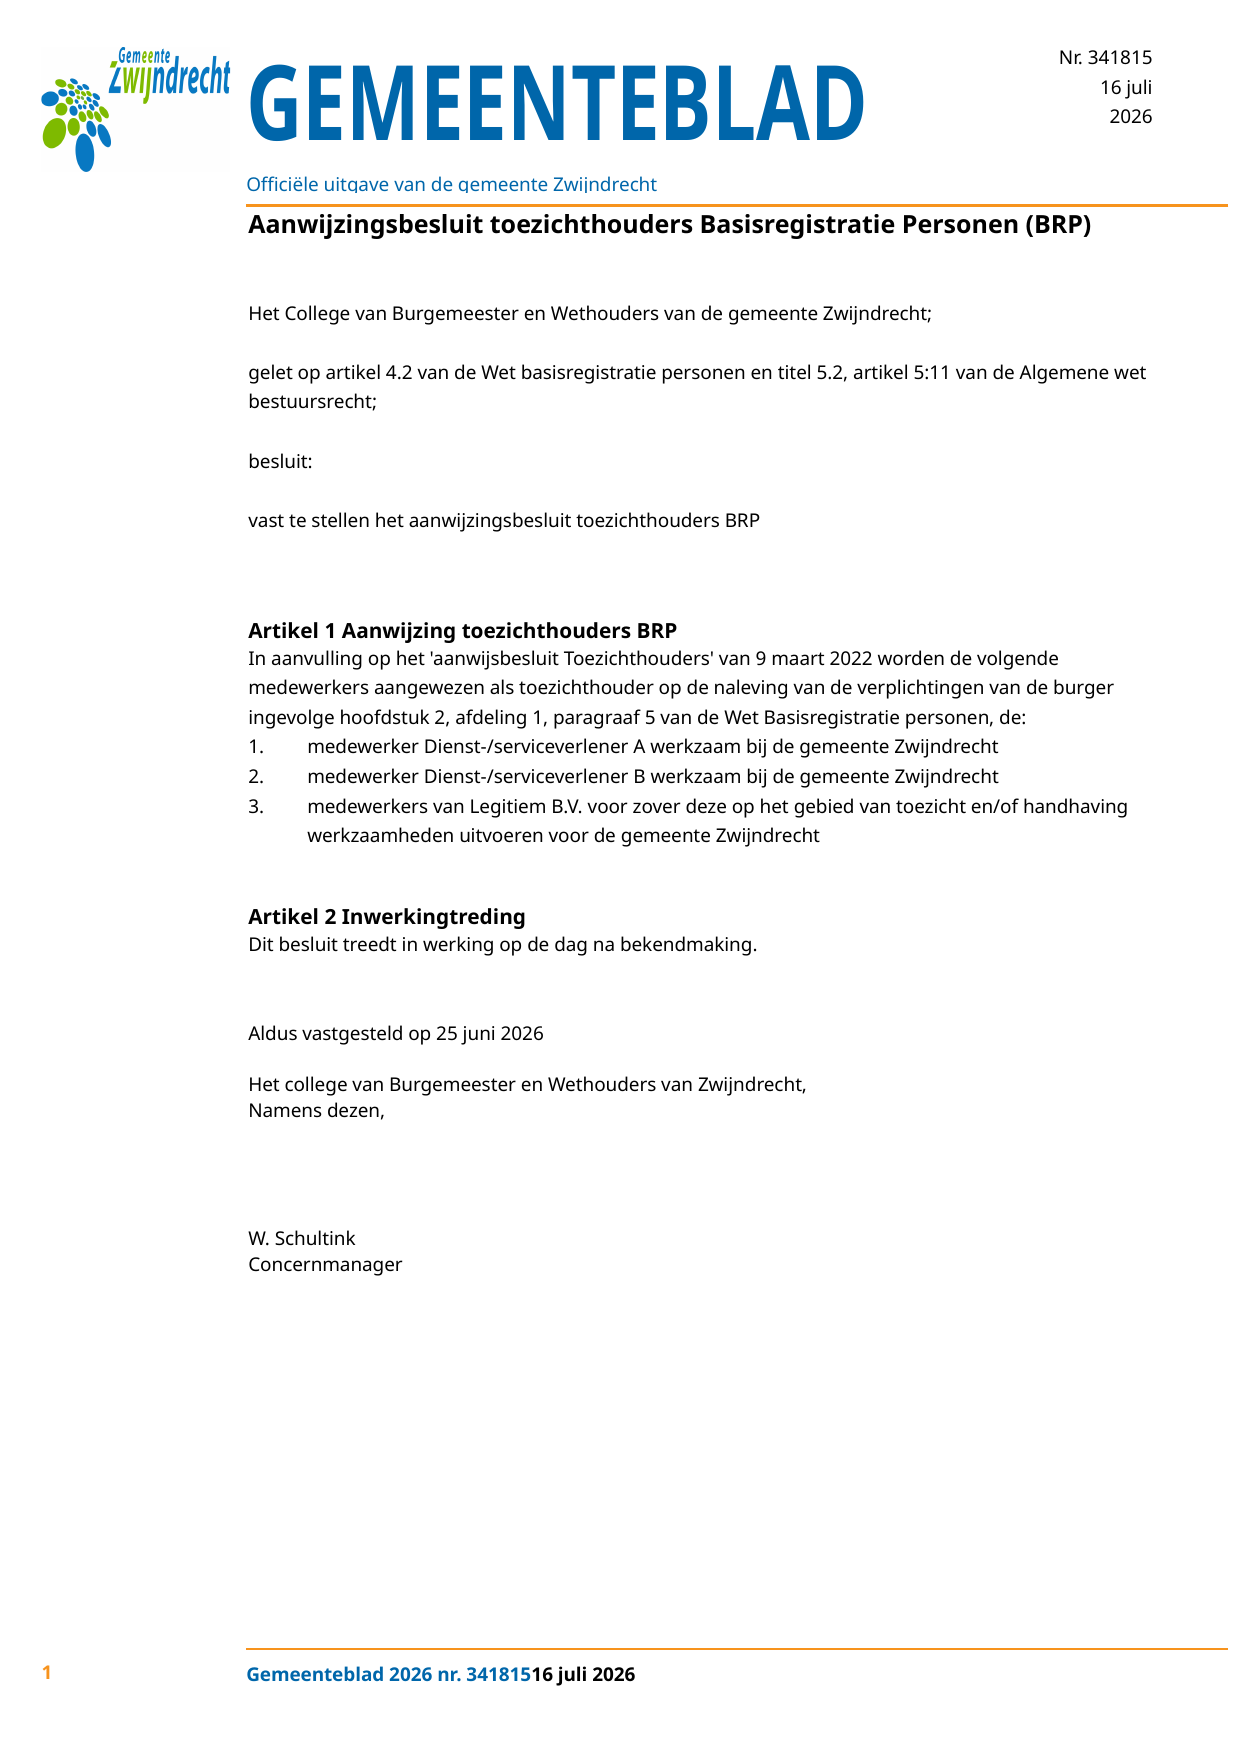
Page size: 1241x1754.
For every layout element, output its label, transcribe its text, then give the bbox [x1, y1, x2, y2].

text vast te stellen het aanwijzingsbesluit toezichthouders BRP [248, 507, 1152, 533]
text Artikel 2 Inwerkingtreding [248, 902, 1152, 931]
text Artikel 1 Aanwijzing toezichthouders BRP [248, 617, 1152, 645]
text In aanvulling op het 'aanwijsbesluit Toezichthouders' van 9 maart 2022 worden de volgende medewerkers aangewezen als toezichthouder op de naleving van de verplichtingen van de burger ingevolge hoofdstuk 2, afdeling 1, paragraaf 5 van de Wet Basisregistratie personen, de: [248, 645, 1152, 730]
text W. Schultink [248, 1226, 1152, 1251]
text gelet op artikel 4.2 van de Wet basisregistratie personen en titel 5.2, artikel 5:11 van de Algemene wet bestuursrecht; [248, 359, 1152, 414]
text Concernmanager [248, 1251, 1152, 1277]
text besluit: [248, 448, 1152, 473]
text Het college van Burgemeester en Wethouders van Zwijndrecht, [248, 1071, 1152, 1097]
text Namens dezen, [248, 1097, 1152, 1123]
text Aldus vastgesteld op 25 juni 2026 [248, 1020, 1152, 1045]
text Dit besluit treedt in werking op de dag na bekendmaking. [248, 931, 1152, 957]
picture [41, 47, 231, 172]
list medewerker Dienst-/serviceverlener B werkzaam bij de gemeente Zwijndrecht [248, 763, 1152, 789]
list medewerker Dienst-/serviceverlener A werkzaam bij de gemeente Zwijndrecht [248, 734, 1152, 759]
list medewerkers van Legitiem B.V. voor zover deze op het gebied van toezicht en/of handhaving werkzaamheden uitvoeren voor de gemeente Zwijndrecht [248, 793, 1152, 848]
text Aanwijzingsbesluit toezichthouders Basisregistratie Personen (BRP) [248, 207, 1152, 241]
text Het College van Burgemeester en Wethouders van de gemeente Zwijndrecht; [248, 300, 1152, 326]
